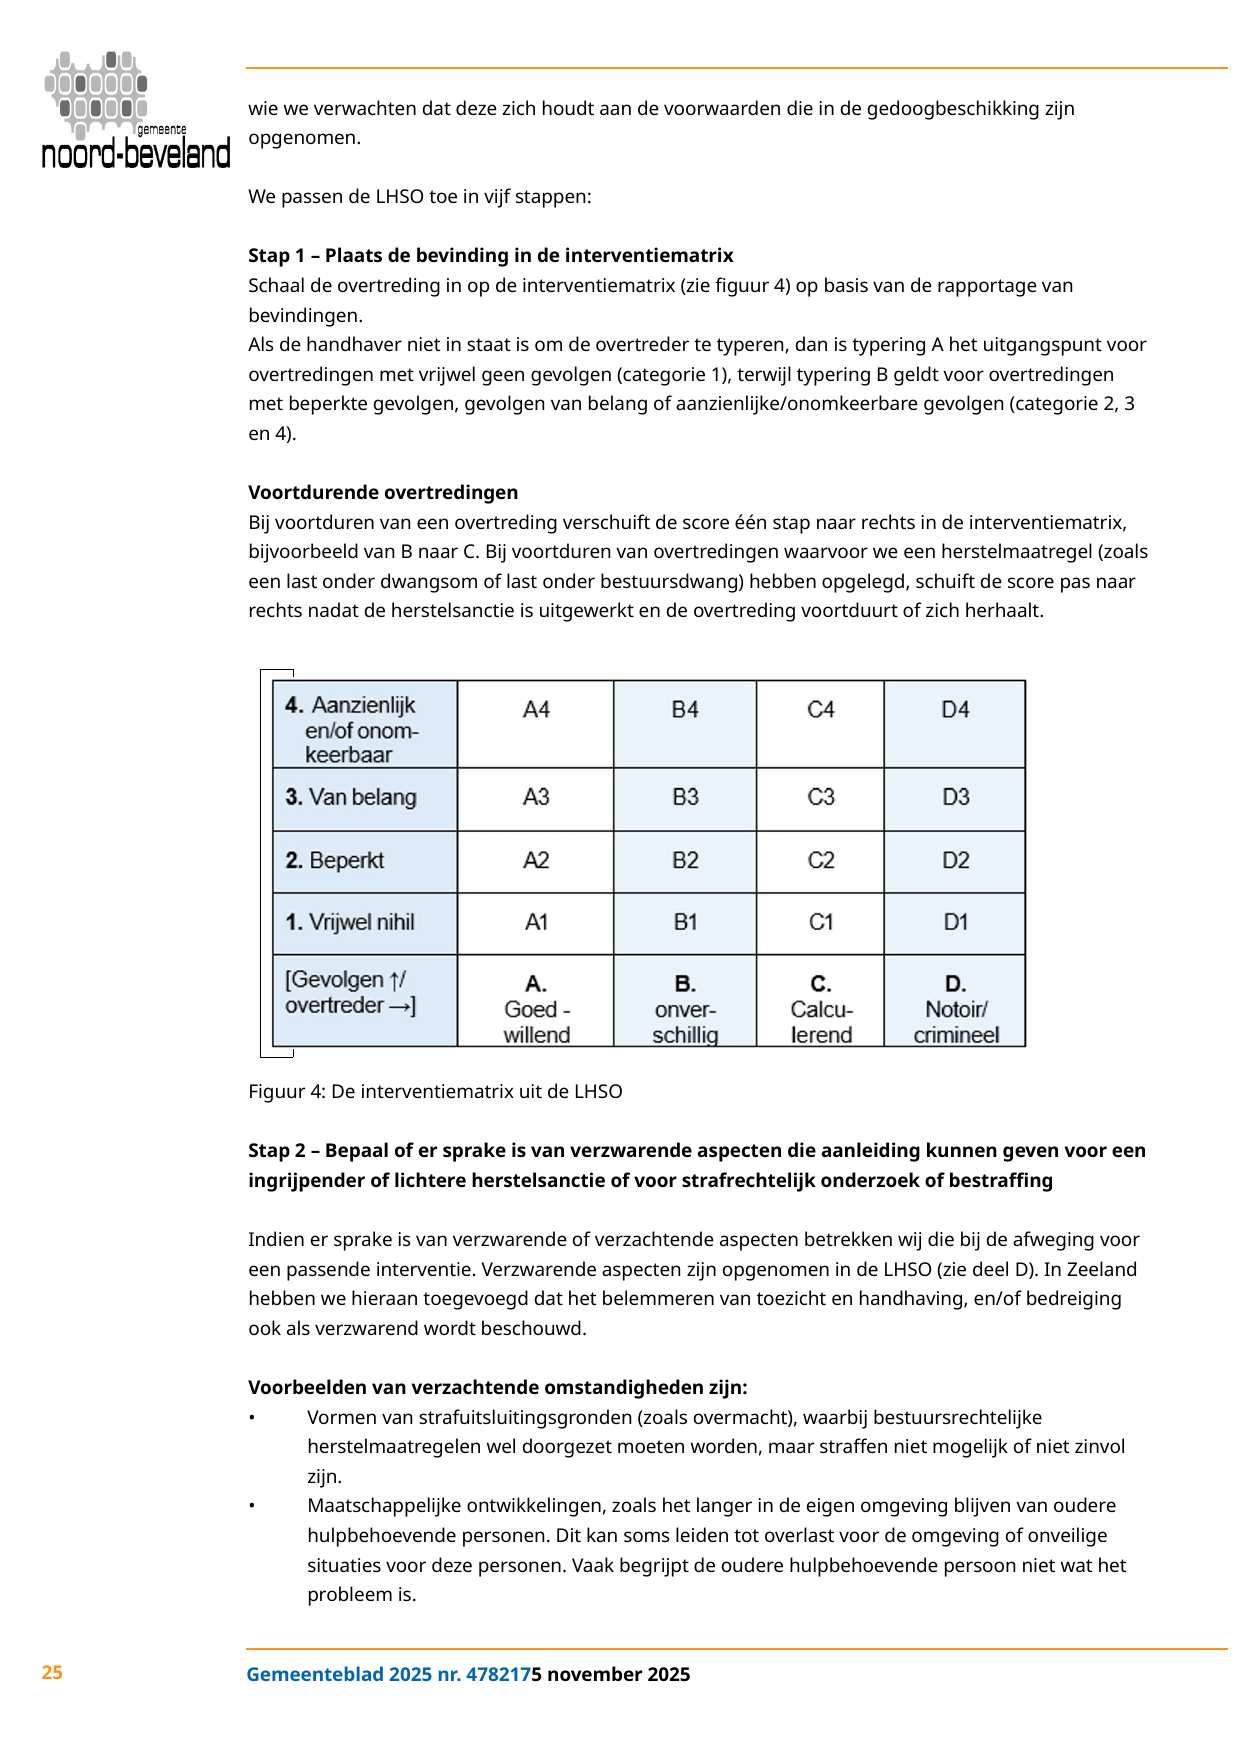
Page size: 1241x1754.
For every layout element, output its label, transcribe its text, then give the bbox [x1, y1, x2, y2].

text Schaal de overtreding in op de interventiematrix (zie figuur 4) op basis van de rapportage van bevindingen. [248, 272, 1152, 328]
picture [268, 677, 1173, 1049]
text wie we verwachten dat deze zich houdt aan de voorwaarden die in de gedoogbeschikking zijn opgenomen. [248, 95, 1152, 150]
text Indien er sprake is van verzwarende of verzachtende aspecten betrekken wij die bij de afweging voor een passende interventie. Verzwarende aspecten zijn opgenomen in de LHSO (zie deel D). In Zeeland hebben we hieraan toegevoegd dat het belemmeren van toezicht en handhaving, en/of bedreiging ook als verzwarend wordt beschouwd. [248, 1226, 1152, 1341]
text Als de handhaver niet in staat is om de overtreder te typeren, dan is typering A het uitgangspunt voor overtredingen met vrijwel geen gevolgen (categorie 1), terwijl typering B geldt voor overtredingen met beperkte gevolgen, gevolgen van belang of aanzienlijke/onomkeerbare gevolgen (categorie 2, 3 en 4). [248, 331, 1152, 446]
list Maatschappelijke ontwikkelingen, zoals het langer in de eigen omgeving blijven van oudere hulpbehoevende personen. Dit kan soms leiden tot overlast voor de omgeving of onveilige situaties voor deze personen. Vaak begrijpt de oudere hulpbehoevende persoon niet wat het probleem is. [248, 1493, 1152, 1607]
text Voorbeelden van verzachtende omstandigheden zijn: [248, 1374, 1152, 1400]
text Figuur 4: De interventiematrix uit de LHSO [248, 1078, 1152, 1104]
text Stap 1 – Plaats de bevinding in de interventiematrix [248, 243, 1152, 268]
text Bij voortduren van een overtreding verschuift de score één stap naar rechts in de interventiematrix, bijvoorbeeld van B naar C. Bij voortduren van overtredingen waarvoor we een herstelmaatregel (zoals een last onder dwangsom of last onder bestuursdwang) hebben opgelegd, schuift de score pas naar rechts nadat de herstelsanctie is uitgewerkt en de overtreding voortduurt of zich herhaalt. [248, 509, 1152, 623]
text Stap 2 – Bepaal of er sprake is van verzwarende aspecten die aanleiding kunnen geven voor een ingrijpender of lichtere herstelsanctie of voor strafrechtelijk onderzoek of bestraffing [248, 1138, 1152, 1193]
text We passen de LHSO toe in vijf stappen: [248, 183, 1152, 209]
list Vormen van strafuitsluitingsgronden (zoals overmacht), waarbij bestuursrechtelijke herstelmaatregelen wel doorgezet moeten worden, maar straffen niet mogelijk of niet zinvol zijn. [248, 1404, 1152, 1489]
text Voortdurende overtredingen [248, 479, 1152, 505]
picture [41, 47, 231, 172]
